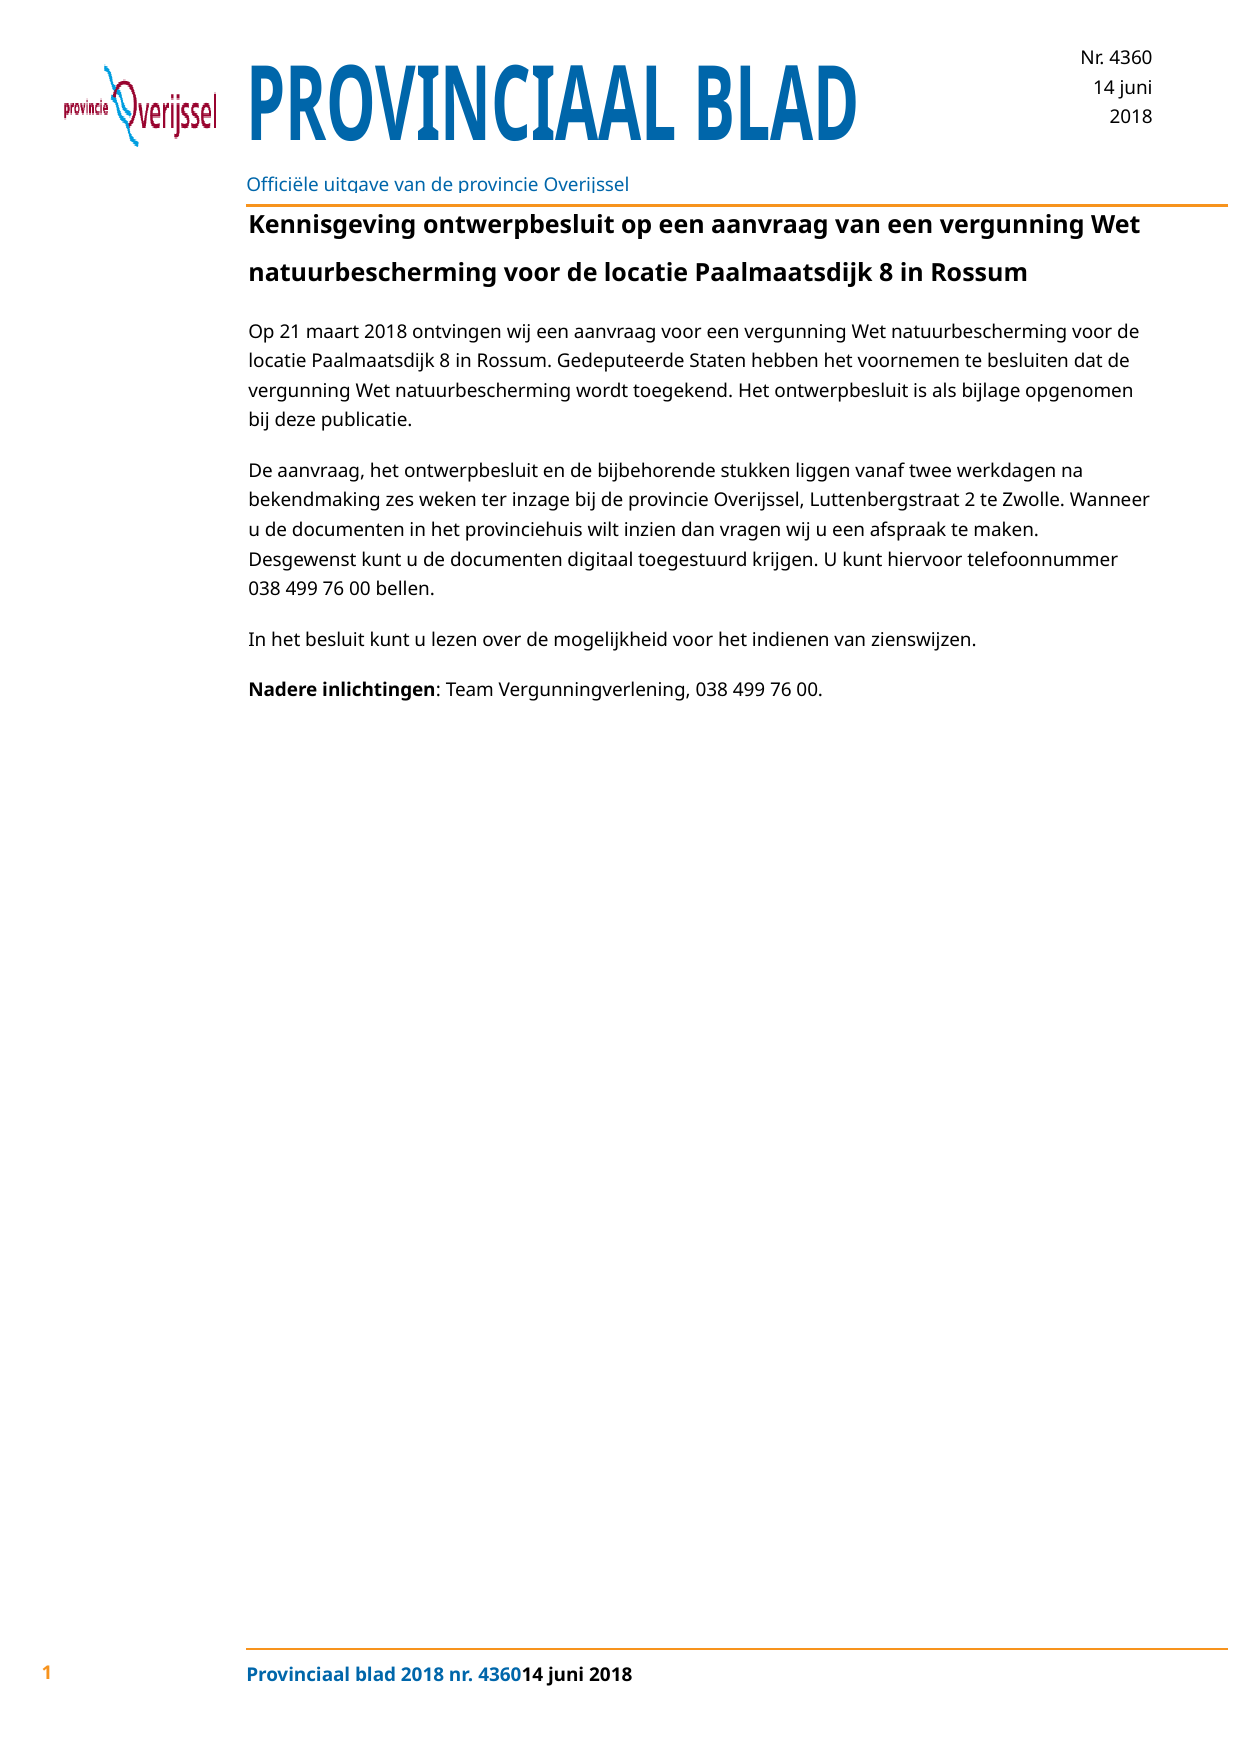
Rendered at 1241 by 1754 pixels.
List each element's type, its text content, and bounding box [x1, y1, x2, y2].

text De aanvraag, het ontwerpbesluit en de bijbehorende stukken liggen vanaf twee werkdagen na bekendmaking zes weken ter inzage bij de provincie Overijssel, Luttenbergstraat 2 te Zwolle. Wanneer u de documenten in het provinciehuis wilt inzien dan vragen wij u een afspraak te maken. Desgewenst kunt u de documenten digitaal toegestuurd krijgen. U kunt hiervoor telefoonnummer 038 499 76 00 bellen. [248, 457, 1152, 601]
text Nadere inlichtingen: Team Vergunningverlening, 038 499 76 00. [248, 676, 1152, 702]
picture [41, 47, 231, 172]
text Op 21 maart 2018 ontvingen wij een aanvraag voor een vergunning Wet natuurbescherming voor de locatie Paalmaatsdijk 8 in Rossum. Gedeputeerde Staten hebben het voornemen te besluiten dat de vergunning Wet natuurbescherming wordt toegekend. Het ontwerpbesluit is als bijlage opgenomen bij deze publicatie. [248, 318, 1152, 432]
text Kennisgeving ontwerpbesluit op een aanvraag van een vergunning Wet natuurbescherming voor de locatie Paalmaatsdijk 8 in Rossum [248, 207, 1152, 288]
text In het besluit kunt u lezen over de mogelijkheid voor het indienen van zienswijzen. [248, 626, 1152, 652]
